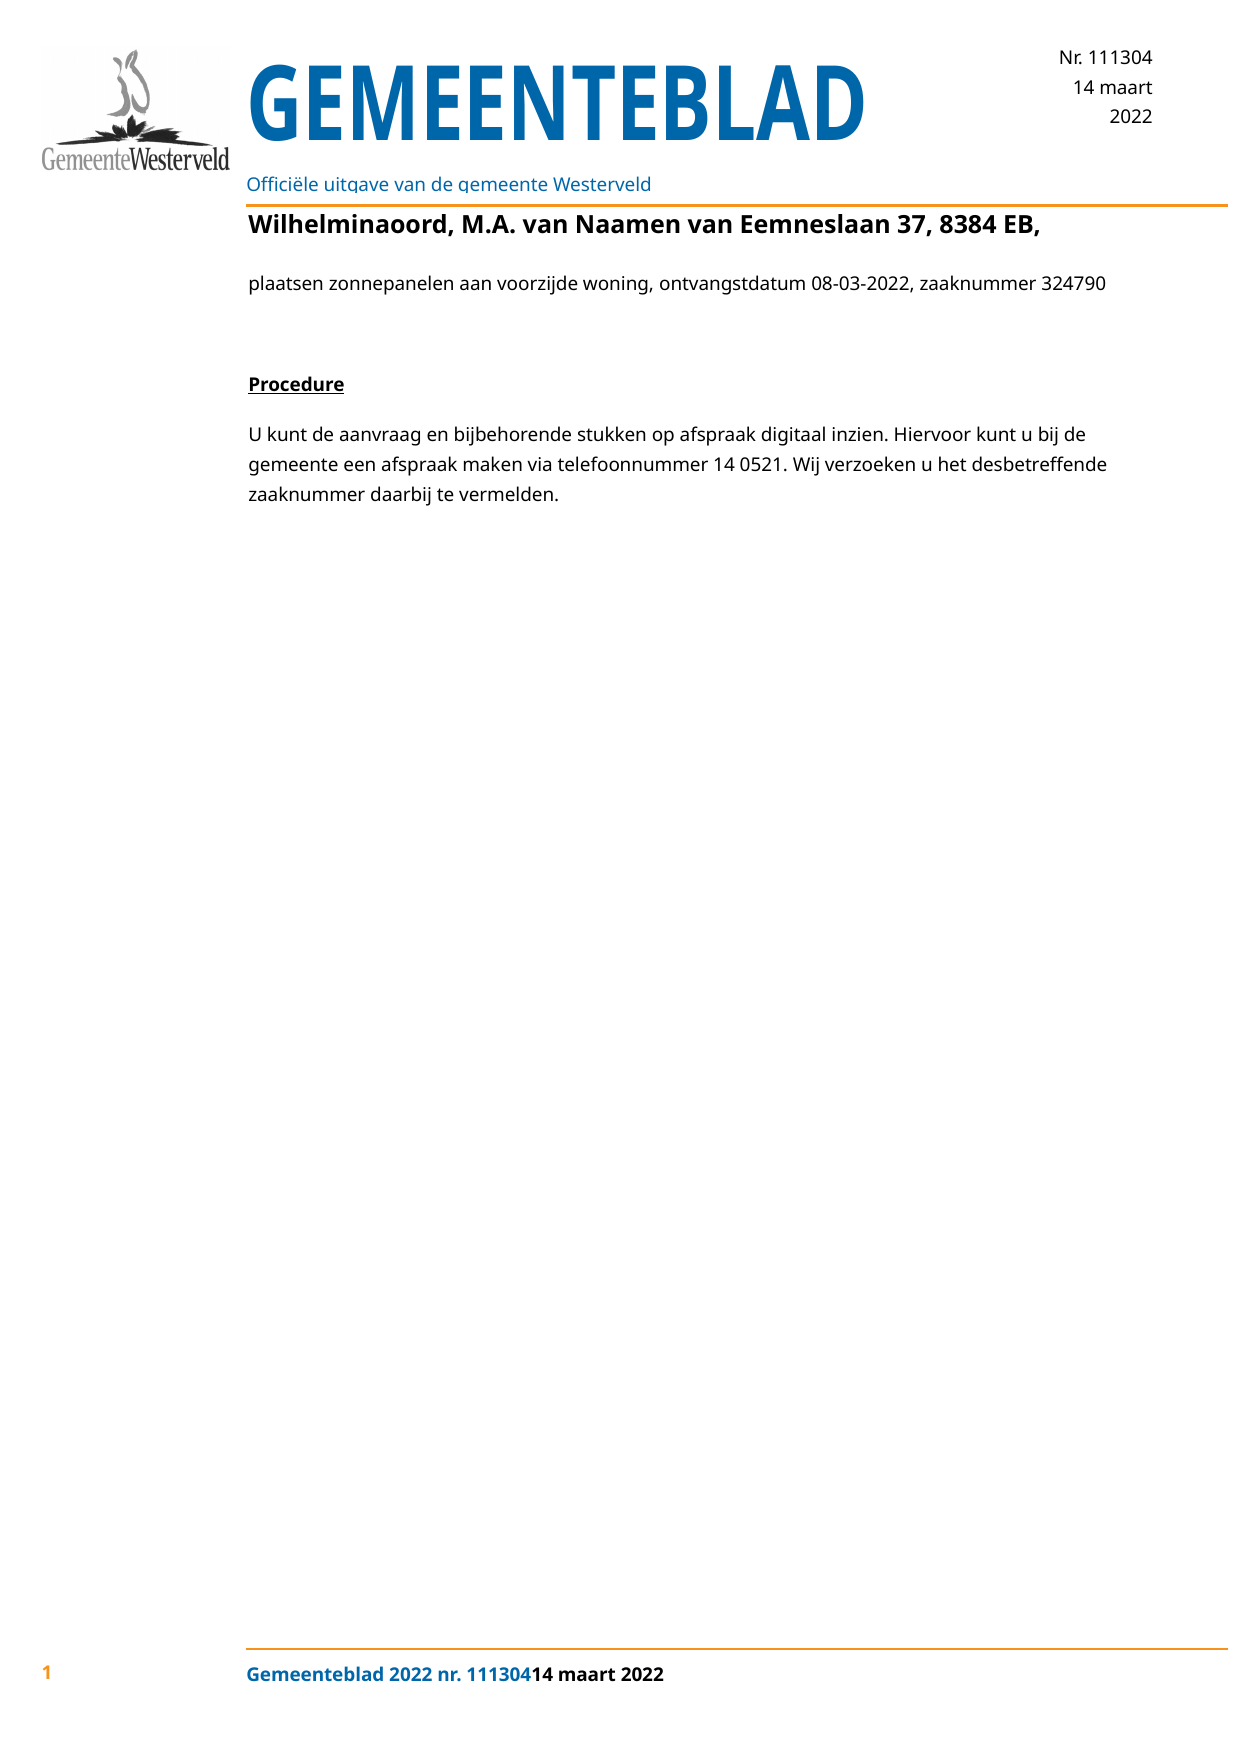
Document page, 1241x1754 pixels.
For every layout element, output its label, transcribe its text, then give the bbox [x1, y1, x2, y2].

picture [41, 47, 231, 172]
text U kunt de aanvraag en bijbehorende stukken op afspraak digitaal inzien. Hiervoor kunt u bij de gemeente een afspraak maken via telefoonnummer 14 0521. Wij verzoeken u het desbetreffende zaaknummer daarbij te vermelden. [248, 422, 1152, 506]
text Procedure [248, 371, 1152, 397]
text Wilhelminaoord, M.A. van Naamen van Eemneslaan 37, 8384 EB, [248, 207, 1152, 241]
text plaatsen zonnepanelen aan voorzijde woning, ontvangstdatum 08-03-2022, zaaknummer 324790 [248, 270, 1152, 296]
